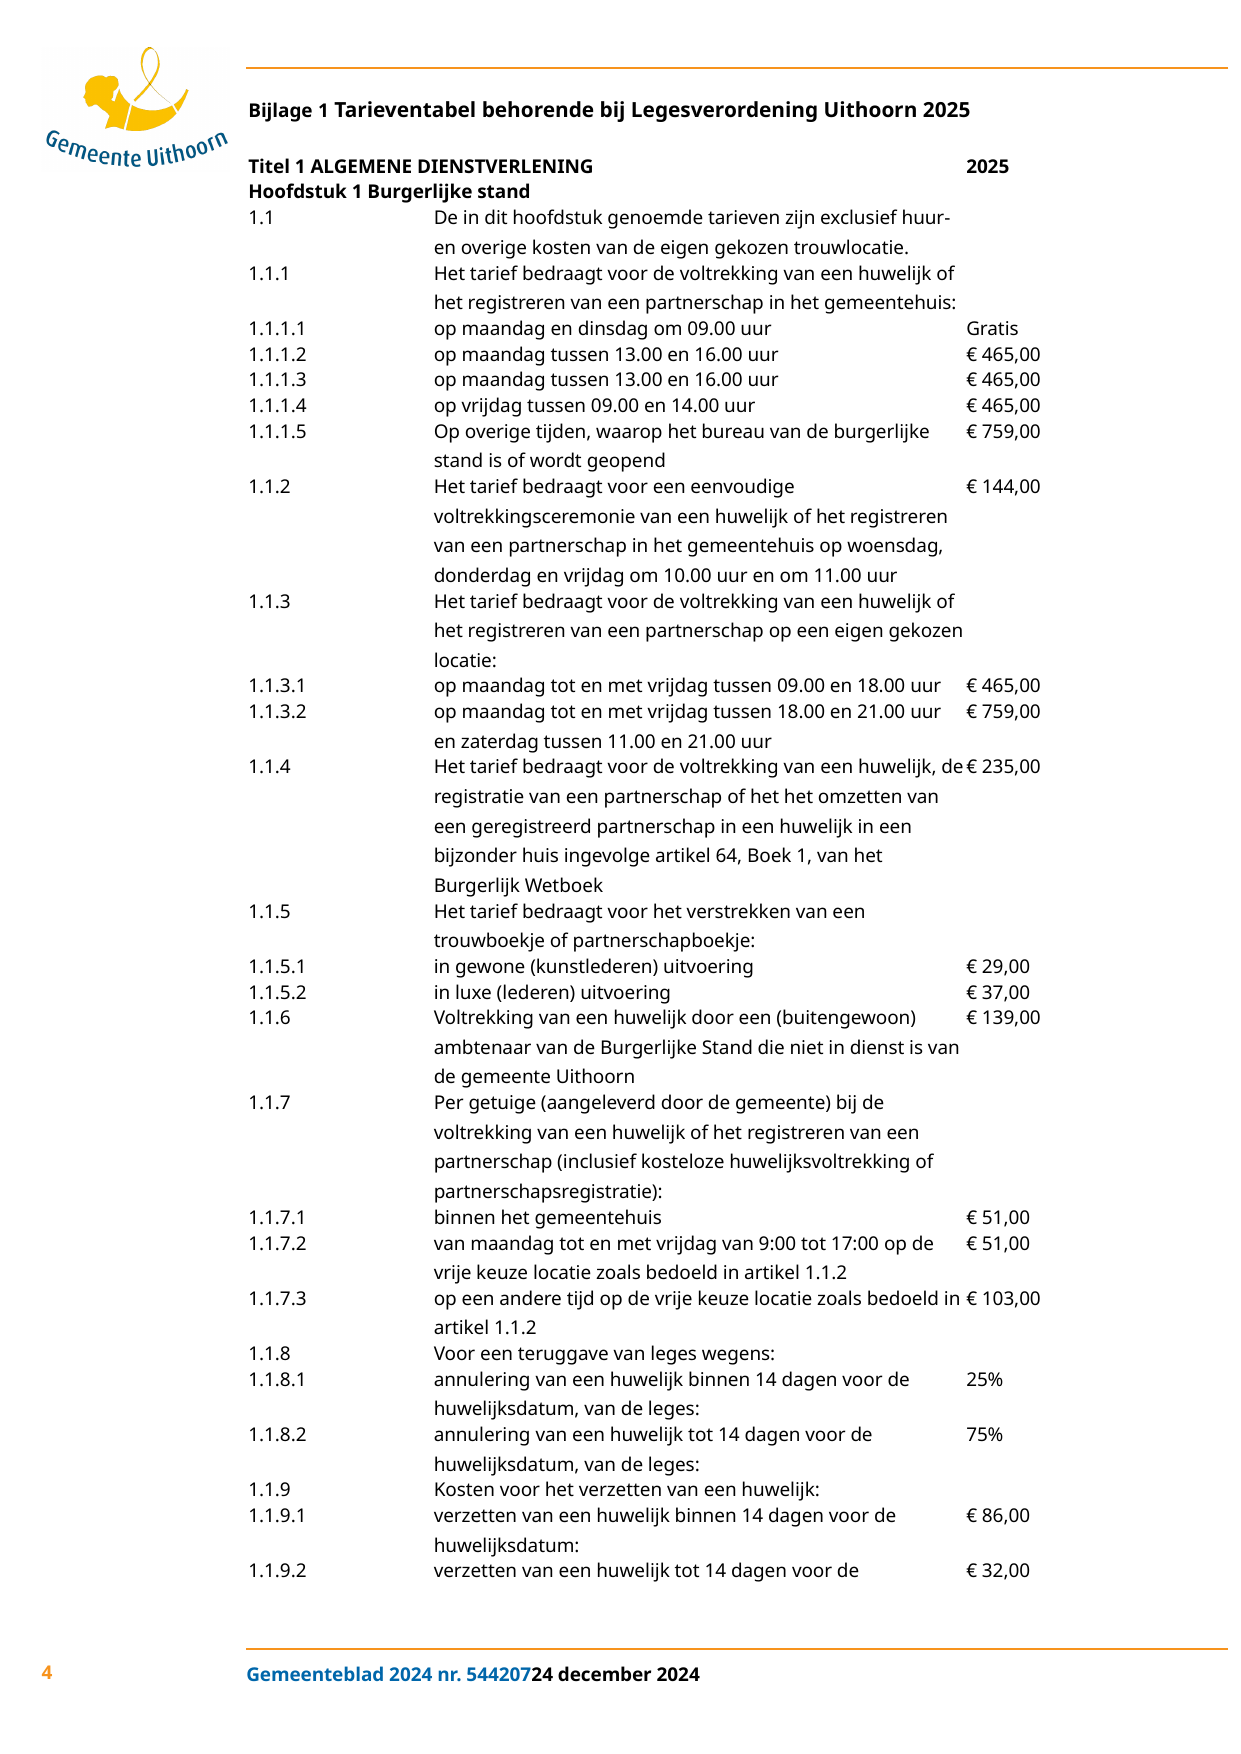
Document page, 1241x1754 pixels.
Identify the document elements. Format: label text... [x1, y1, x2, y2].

table_cell € 29,00 [966, 953, 1152, 979]
table_cell op vrijdag tussen 09.00 en 14.00 uur [434, 392, 966, 418]
table_cell op maandag tussen 13.00 en 16.00 uur [434, 341, 966, 367]
table_cell 1.1 [248, 205, 433, 260]
table_cell € 465,00 [966, 341, 1152, 367]
table_cell € 235,00 [966, 754, 1152, 898]
table_cell 1.1.4 [248, 754, 433, 898]
table_cell 1.1.7.3 [248, 1285, 433, 1340]
table_cell 1.1.5 [248, 898, 433, 953]
table_cell 75% [966, 1421, 1152, 1477]
table_cell 1.1.1 [248, 260, 433, 315]
table_cell op maandag tussen 13.00 en 16.00 uur [434, 367, 966, 392]
table_cell € 139,00 [966, 1005, 1152, 1089]
table_cell in gewone (kunstlederen) uitvoering [434, 953, 966, 979]
table_cell Op overige tijden, waarop het bureau van de burgerlijke stand is of wordt geopend [434, 418, 966, 473]
table_cell 1.1.8.1 [248, 1366, 433, 1421]
table_cell in luxe (lederen) uitvoering [434, 979, 966, 1004]
table_cell € 465,00 [966, 673, 1152, 698]
table_cell € 759,00 [966, 699, 1152, 754]
table_cell 1.1.3 [248, 588, 433, 673]
table_cell binnen het gemeentehuis [434, 1204, 966, 1230]
table_cell 1.1.1.5 [248, 418, 433, 473]
table_cell € 144,00 [966, 473, 1152, 588]
table_cell 1.1.2 [248, 473, 433, 588]
table_cell op maandag en dinsdag om 09.00 uur [434, 315, 966, 341]
table_cell € 465,00 [966, 392, 1152, 418]
table_cell Gratis [966, 315, 1152, 341]
table_cell 1.1.8.2 [248, 1421, 433, 1477]
table_cell Het tarief bedraagt voor het verstrekken van een trouwboekje of partnerschapboekje: [434, 898, 966, 953]
table_header Titel 1 ALGEMENE DIENSTVERLENING [248, 153, 966, 179]
table_cell 1.1.1.4 [248, 392, 433, 418]
table_cell 1.1.3.2 [248, 699, 433, 754]
table_cell annulering van een huwelijk binnen 14 dagen voor de huwelijksdatum, van de leges: [434, 1366, 966, 1421]
table_cell op maandag tot en met vrijdag tussen 09.00 en 18.00 uur [434, 673, 966, 698]
table_cell 1.1.9 [248, 1477, 433, 1502]
table_cell 25% [966, 1366, 1152, 1421]
table_cell [966, 1340, 1152, 1366]
table_cell € 51,00 [966, 1204, 1152, 1230]
table_cell € 103,00 [966, 1285, 1152, 1340]
table_cell 1.1.1.3 [248, 367, 433, 392]
table_cell Kosten voor het verzetten van een huwelijk: [434, 1477, 966, 1502]
table_cell [966, 898, 1152, 953]
table_cell € 32,00 [966, 1558, 1152, 1583]
table_cell € 51,00 [966, 1230, 1152, 1285]
table_cell 1.1.8 [248, 1340, 433, 1366]
table_header 2025 [966, 153, 1152, 179]
table_cell [966, 260, 1152, 315]
table_cell 1.1.5.2 [248, 979, 433, 1004]
text Bijlage 1 Tarieventabel behorende bij Legesverordening Uithoorn 2025 [248, 95, 1152, 123]
table_cell [966, 179, 1152, 204]
table_cell 1.1.7.2 [248, 1230, 433, 1285]
table_cell Het tarief bedraagt voor een eenvoudige voltrekkingsceremonie van een huwelijk of het registreren van een partnerschap in het gemeentehuis op woensdag, donderdag en vrijdag om 10.00 uur en om 11.00 uur [434, 473, 966, 588]
table_cell op maandag tot en met vrijdag tussen 18.00 en 21.00 uur en zaterdag tussen 11.00 en 21.00 uur [434, 699, 966, 754]
table_cell [966, 1090, 1152, 1204]
table_cell Hoofdstuk 1 Burgerlijke stand [248, 179, 966, 204]
picture [41, 47, 231, 172]
table_cell verzetten van een huwelijk tot 14 dagen voor de [434, 1558, 966, 1583]
table_cell 1.1.6 [248, 1005, 433, 1089]
table_cell op een andere tijd op de vrije keuze locatie zoals bedoeld in artikel 1.1.2 [434, 1285, 966, 1340]
table_cell 1.1.9.1 [248, 1503, 433, 1558]
table_cell Het tarief bedraagt voor de voltrekking van een huwelijk of het registreren van een partnerschap in het gemeentehuis: [434, 260, 966, 315]
table_cell Het tarief bedraagt voor de voltrekking van een huwelijk of het registreren van een partnerschap op een eigen gekozen locatie: [434, 588, 966, 673]
table_cell € 759,00 [966, 418, 1152, 473]
table_cell Per getuige (aangeleverd door de gemeente) bij de voltrekking van een huwelijk of het registreren van een partnerschap (inclusief kosteloze huwelijksvoltrekking of partnerschapsregistratie): [434, 1090, 966, 1204]
table_cell Voor een teruggave van leges wegens: [434, 1340, 966, 1366]
table_cell van maandag tot en met vrijdag van 9:00 tot 17:00 op de vrije keuze locatie zoals bedoeld in artikel 1.1.2 [434, 1230, 966, 1285]
table_cell 1.1.1.1 [248, 315, 433, 341]
table_cell Voltrekking van een huwelijk door een (buitengewoon) ambtenaar van de Burgerlijke Stand die niet in dienst is van de gemeente Uithoorn [434, 1005, 966, 1089]
table_cell 1.1.3.1 [248, 673, 433, 698]
table_cell [966, 1477, 1152, 1502]
table_cell 1.1.7.1 [248, 1204, 433, 1230]
table_cell De in dit hoofdstuk genoemde tarieven zijn exclusief huur- en overige kosten van de eigen gekozen trouwlocatie. [434, 205, 966, 260]
table_cell Het tarief bedraagt voor de voltrekking van een huwelijk, de registratie van een partnerschap of het het omzetten van een geregistreerd partnerschap in een huwelijk in een bijzonder huis ingevolge artikel 64, Boek 1, van het Burgerlijk Wetboek [434, 754, 966, 898]
table_cell 1.1.1.2 [248, 341, 433, 367]
table_cell € 465,00 [966, 367, 1152, 392]
table_cell 1.1.5.1 [248, 953, 433, 979]
table_cell € 37,00 [966, 979, 1152, 1004]
table_cell verzetten van een huwelijk binnen 14 dagen voor de huwelijksdatum: [434, 1503, 966, 1558]
table_cell 1.1.9.2 [248, 1558, 433, 1583]
table_cell 1.1.7 [248, 1090, 433, 1204]
table_cell [966, 205, 1152, 260]
table_cell [966, 588, 1152, 673]
table_cell annulering van een huwelijk tot 14 dagen voor de huwelijksdatum, van de leges: [434, 1421, 966, 1477]
table_cell € 86,00 [966, 1503, 1152, 1558]
